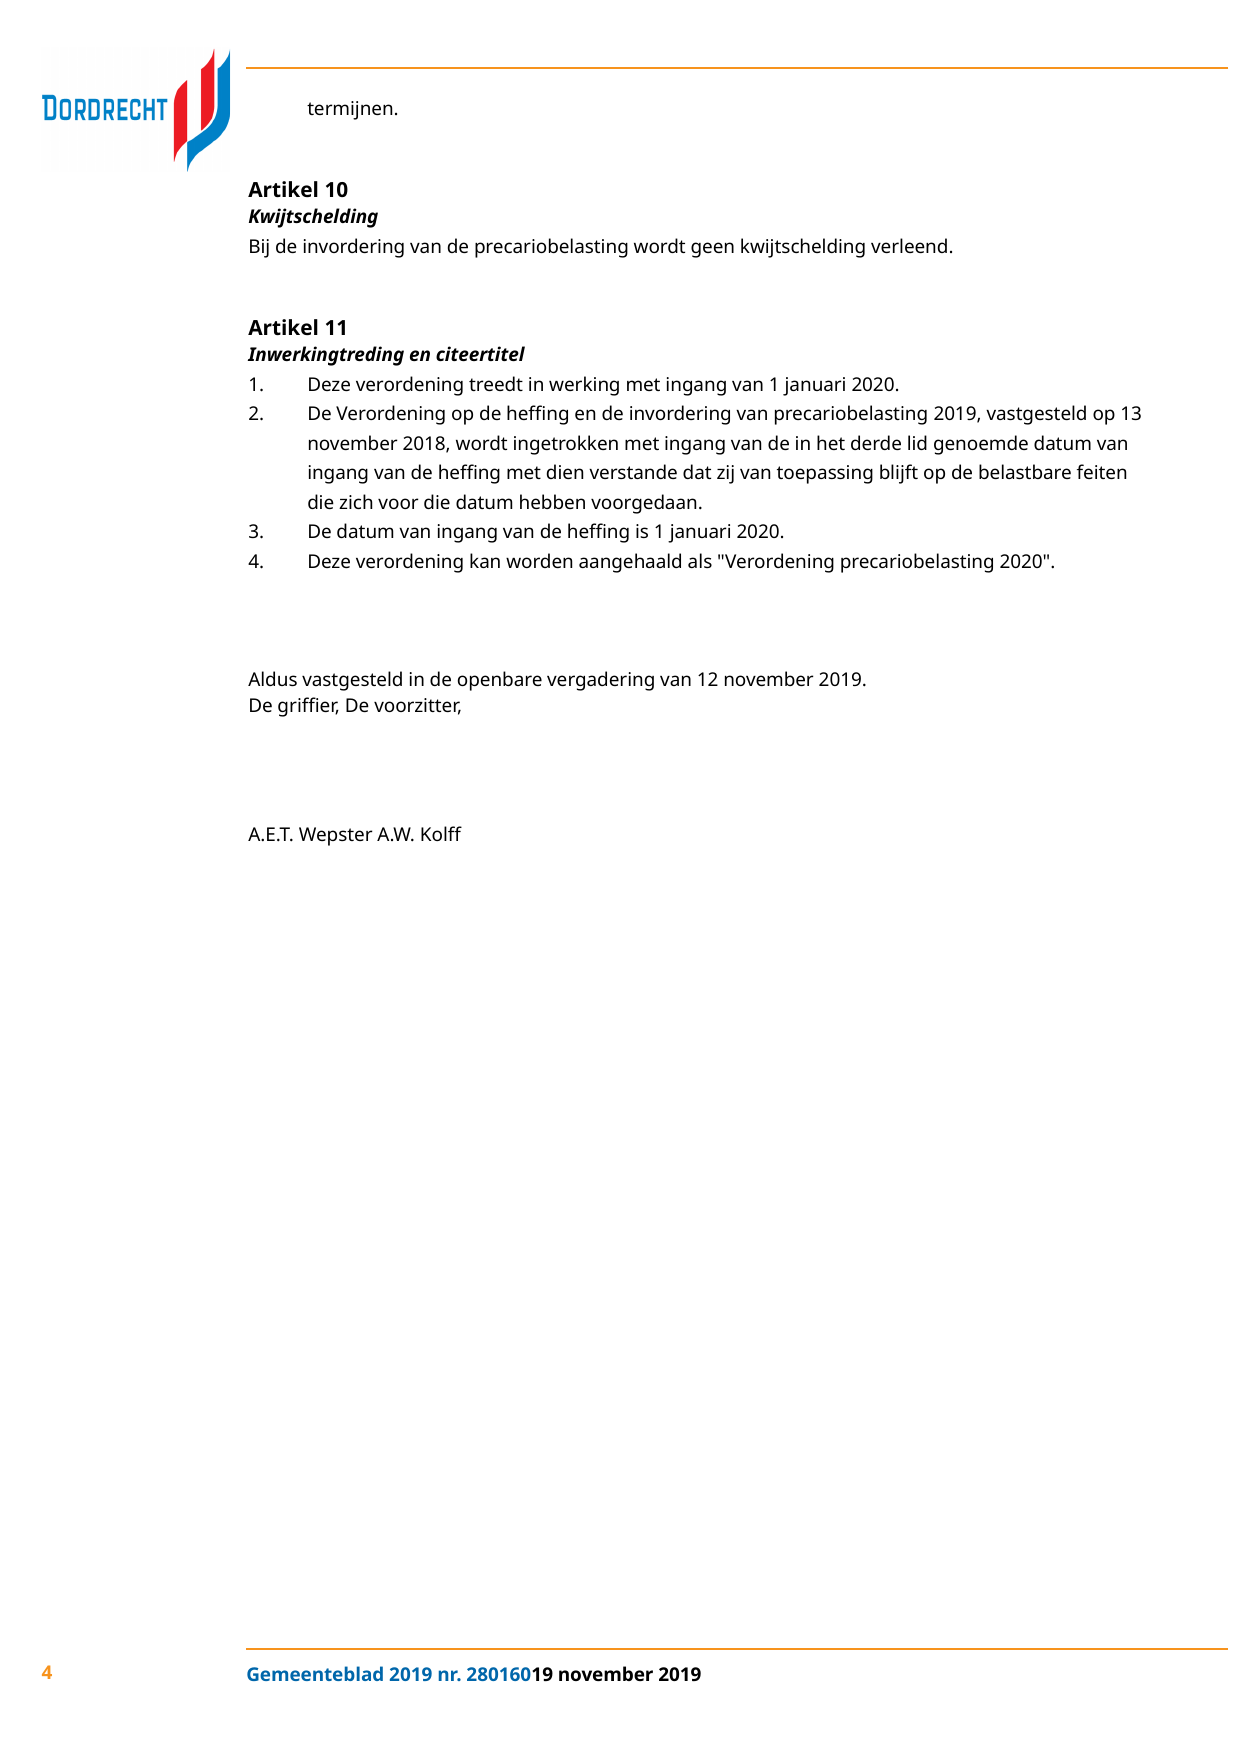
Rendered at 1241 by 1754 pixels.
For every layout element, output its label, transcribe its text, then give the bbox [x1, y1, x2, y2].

list Deze verordening kan worden aangehaald als "Verordening precariobelasting 2020". [248, 548, 1152, 574]
text De griffier, De voorzitter, [248, 692, 1152, 718]
list termijnen. [248, 95, 1152, 121]
list De Verordening op de heffing en de invordering van precariobelasting 2019, vastgesteld op 13 november 2018, wordt ingetrokken met ingang van de in het derde lid genoemde datum van ingang van de heffing met dien verstande dat zij van toepassing blijft op de belastbare feiten die zich voor die datum hebben voorgedaan. [248, 400, 1152, 515]
picture [41, 47, 231, 172]
list Deze verordening treedt in werking met ingang van 1 januari 2020. [248, 371, 1152, 397]
text A.E.T. Wepster A.W. Kolff [248, 821, 1152, 847]
text Aldus vastgesteld in de openbare vergadering van 12 november 2019. [248, 667, 1152, 692]
text Inwerkingtreding en citeertitel [248, 341, 1152, 367]
text Bij de invordering van de precariobelasting wordt geen kwijtschelding verleend. [248, 233, 1152, 258]
list De datum van ingang van de heffing is 1 januari 2020. [248, 519, 1152, 544]
text Artikel 11 [248, 313, 1152, 341]
text Kwijtschelding [248, 203, 1152, 229]
text Artikel 10 [248, 175, 1152, 203]
